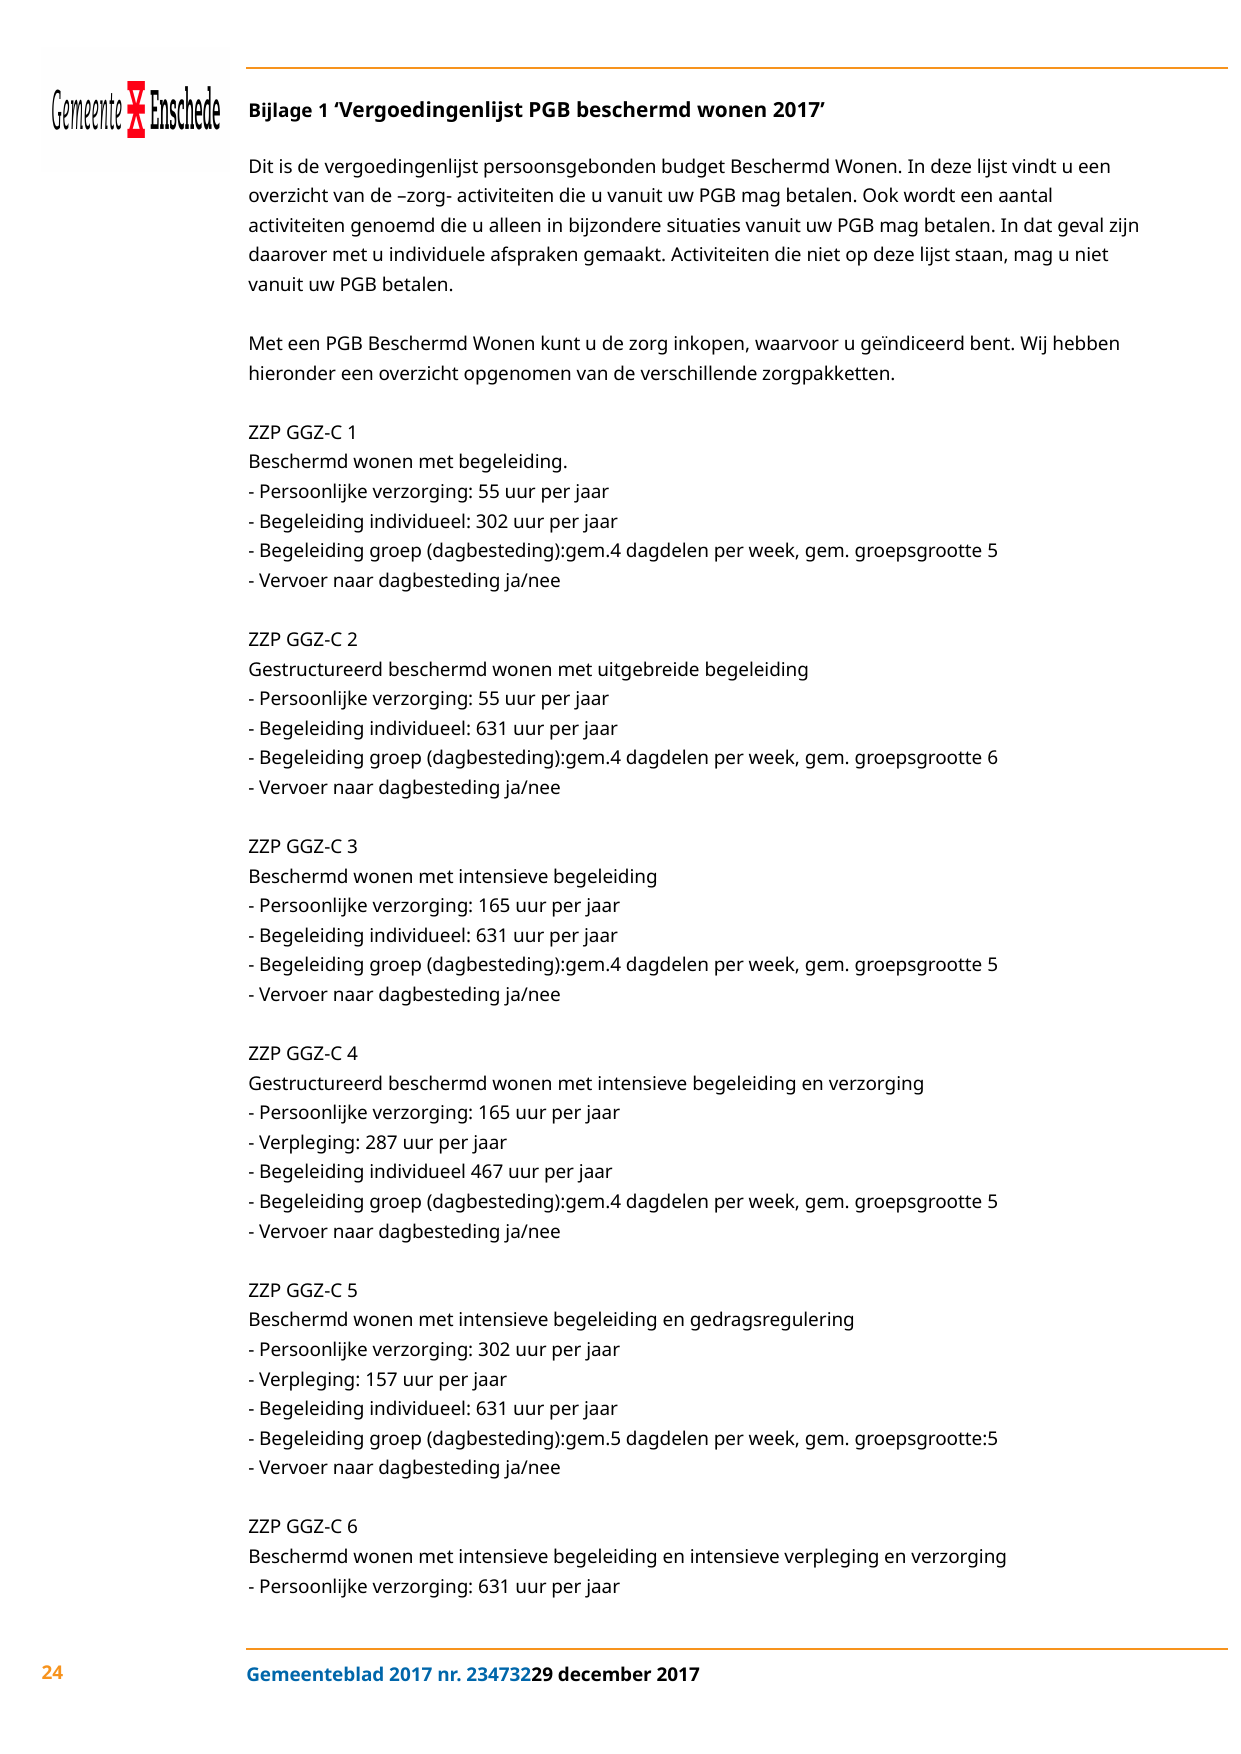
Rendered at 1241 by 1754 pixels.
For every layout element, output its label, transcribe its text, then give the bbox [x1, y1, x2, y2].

text - Begeleiding individueel: 631 uur per jaar [248, 1395, 1152, 1421]
text - Begeleiding individueel 467 uur per jaar [248, 1159, 1152, 1184]
text - Vervoer naar dagbesteding ja/nee [248, 567, 1152, 593]
text ZZP GGZ-C 6 [248, 1514, 1152, 1539]
picture [41, 47, 231, 172]
text - Begeleiding individueel: 302 uur per jaar [248, 508, 1152, 534]
text ZZP GGZ-C 2 [248, 626, 1152, 652]
text ZZP GGZ-C 3 [248, 833, 1152, 859]
text Beschermd wonen met intensieve begeleiding [248, 863, 1152, 889]
text - Begeleiding groep (dagbesteding):gem.4 dagdelen per week, gem. groepsgrootte 5 [248, 537, 1152, 563]
text - Begeleiding individueel: 631 uur per jaar [248, 922, 1152, 948]
text - Verpleging: 287 uur per jaar [248, 1129, 1152, 1155]
text Beschermd wonen met intensieve begeleiding en gedragsregulering [248, 1307, 1152, 1332]
text - Persoonlijke verzorging: 55 uur per jaar [248, 685, 1152, 711]
text - Vervoer naar dagbesteding ja/nee [248, 1218, 1152, 1244]
text - Verpleging: 157 uur per jaar [248, 1366, 1152, 1392]
text - Vervoer naar dagbesteding ja/nee [248, 1454, 1152, 1480]
text - Begeleiding individueel: 631 uur per jaar [248, 715, 1152, 741]
text ZZP GGZ-C 5 [248, 1277, 1152, 1303]
text Bijlage 1 ‘Vergoedingenlijst PGB beschermd wonen 2017’ [248, 95, 1152, 123]
text - Begeleiding groep (dagbesteding):gem.4 dagdelen per week, gem. groepsgrootte 6 [248, 744, 1152, 770]
text Beschermd wonen met intensieve begeleiding en intensieve verpleging en verzorging [248, 1543, 1152, 1569]
text - Persoonlijke verzorging: 55 uur per jaar [248, 478, 1152, 504]
text - Persoonlijke verzorging: 302 uur per jaar [248, 1336, 1152, 1362]
text - Vervoer naar dagbesteding ja/nee [248, 981, 1152, 1007]
text - Persoonlijke verzorging: 631 uur per jaar [248, 1573, 1152, 1599]
text Gestructureerd beschermd wonen met intensieve begeleiding en verzorging [248, 1070, 1152, 1096]
text - Persoonlijke verzorging: 165 uur per jaar [248, 1099, 1152, 1125]
text ZZP GGZ-C 4 [248, 1040, 1152, 1066]
text Beschermd wonen met begeleiding. [248, 449, 1152, 474]
text - Begeleiding groep (dagbesteding):gem.4 dagdelen per week, gem. groepsgrootte 5 [248, 952, 1152, 977]
text - Persoonlijke verzorging: 165 uur per jaar [248, 892, 1152, 918]
text - Begeleiding groep (dagbesteding):gem.5 dagdelen per week, gem. groepsgrootte:5 [248, 1425, 1152, 1451]
text Gestructureerd beschermd wonen met uitgebreide begeleiding [248, 656, 1152, 682]
text Dit is de vergoedingenlijst persoonsgebonden budget Beschermd Wonen. In deze lijst vindt u een overzicht van de –zorg- activiteiten die u vanuit uw PGB mag betalen. Ook wordt een aantal activiteiten genoemd die u alleen in bijzondere situaties vanuit uw PGB mag betalen. In dat geval zijn daarover met u individuele afspraken gemaakt. Activiteiten die niet op deze lijst staan, mag u niet vanuit uw PGB betalen. [248, 153, 1152, 297]
text Met een PGB Beschermd Wonen kunt u de zorg inkopen, waarvoor u geïndiceerd bent. Wij hebben hieronder een overzicht opgenomen van de verschillende zorgpakketten. [248, 330, 1152, 386]
text - Vervoer naar dagbesteding ja/nee [248, 774, 1152, 800]
text ZZP GGZ-C 1 [248, 419, 1152, 445]
text - Begeleiding groep (dagbesteding):gem.4 dagdelen per week, gem. groepsgrootte 5 [248, 1188, 1152, 1214]
